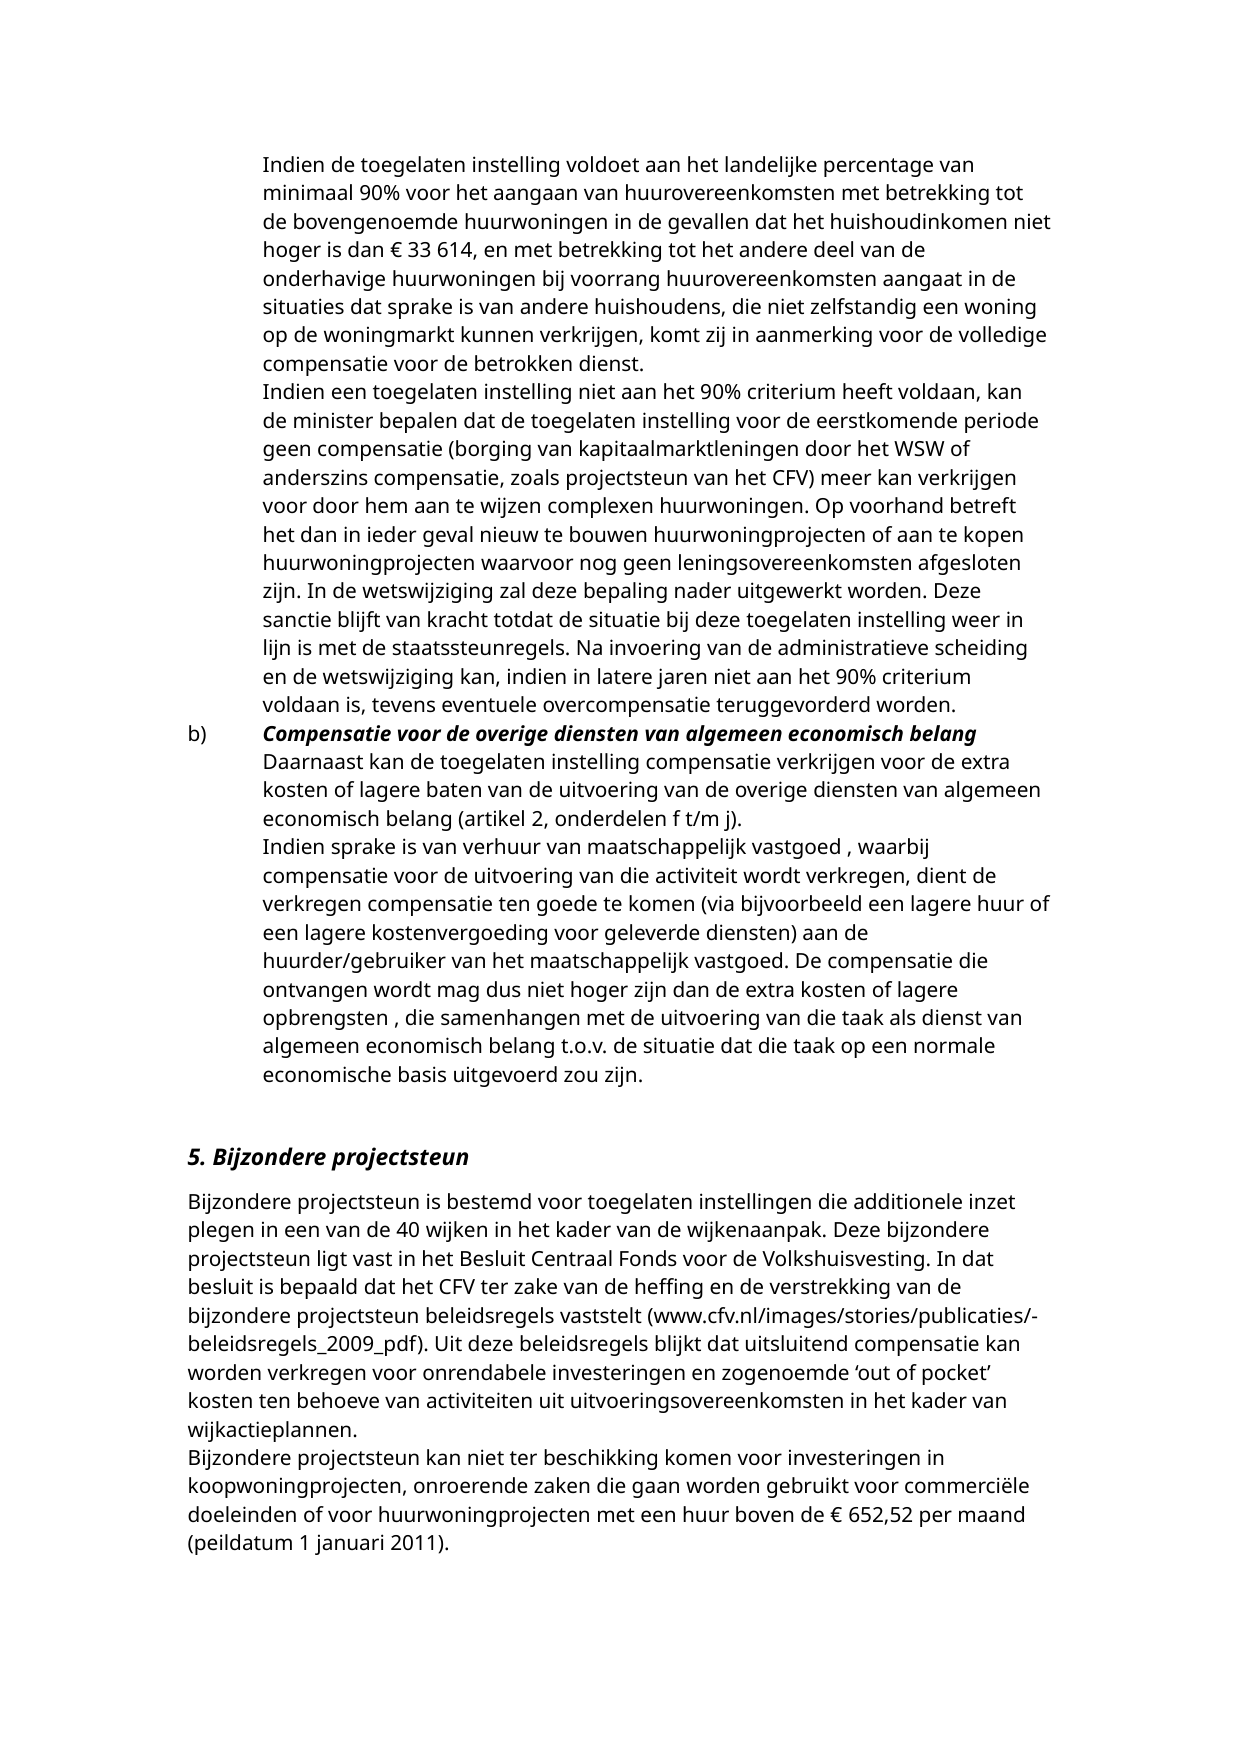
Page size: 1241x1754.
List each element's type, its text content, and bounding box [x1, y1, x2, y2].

list Daarnaast kan de toegelaten instelling compensatie verkrijgen voor de extra kosten of lagere baten van de uitvoering van de overige diensten van algemeen economisch belang (artikel 2, onderdelen f t/m j). [187, 747, 1053, 832]
list Compensatie voor de overige diensten van algemeen economisch belang [187, 719, 1053, 747]
text Bijzondere projectsteun kan niet ter beschikking komen voor investeringen in koopwoningprojecten, onroerende zaken die gaan worden gebruikt voor commerciële doeleinden of voor huurwoningprojecten met een huur boven de € 652,52 per maand (peildatum 1 januari 2011). [187, 1443, 1053, 1557]
list Indien de toegelaten instelling voldoet aan het landelijke percentage van minimaal 90% voor het aangaan van huurovereenkomsten met betrekking tot de bovengenoemde huurwoningen in de gevallen dat het huishoudinkomen niet hoger is dan € 33 614, en met betrekking tot het andere deel van de onderhavige huurwoningen bij voorrang huurovereenkomsten aangaat in de situaties dat sprake is van andere huishoudens, die niet zelfstandig een woning op de woningmarkt kunnen verkrijgen, komt zij in aanmerking voor de volledige compensatie voor de betrokken dienst. [187, 150, 1053, 377]
list Indien sprake is van verhuur van maatschappelijk vastgoed , waarbij compensatie voor de uitvoering van die activiteit wordt verkregen, dient de verkregen compensatie ten goede te komen (via bijvoorbeeld een lagere huur of een lagere kostenvergoeding voor geleverde diensten) aan de huurder/gebruiker van het maatschappelijk vastgoed. De compensatie die ontvangen wordt mag dus niet hoger zijn dan de extra kosten of lagere opbrengsten , die samenhangen met de uitvoering van die taak als dienst van algemeen economisch belang t.o.v. de situatie dat die taak op een normale economische basis uitgevoerd zou zijn. [187, 832, 1053, 1088]
text Bijzondere projectsteun is bestemd voor toegelaten instellingen die additionele inzet plegen in een van de 40 wijken in het kader van de wijkenaanpak. Deze bijzondere projectsteun ligt vast in het Besluit Centraal Fonds voor de Volkshuisvesting. In dat besluit is bepaald dat het CFV ter zake van de heffing en de verstrekking van de bijzondere projectsteun beleidsregels vaststelt (www.cfv.nl/images/stories/publicaties/-beleidsregels_2009_pdf). Uit deze beleidsregels blijkt dat uitsluitend compensatie kan worden verkregen voor onrendabele investeringen en zogenoemde ‘out of pocket’ kosten ten behoeve van activiteiten uit uitvoeringsovereenkomsten in het kader van wijkactieplannen. [187, 1187, 1053, 1443]
subtitle 5. Bijzondere projectsteun [187, 1141, 1053, 1172]
list Indien een toegelaten instelling niet aan het 90% criterium heeft voldaan, kan de minister bepalen dat de toegelaten instelling voor de eerstkomende periode geen compensatie (borging van kapitaalmarktleningen door het WSW of anderszins compensatie, zoals projectsteun van het CFV) meer kan verkrijgen voor door hem aan te wijzen complexen huurwoningen. Op voorhand betreft het dan in ieder geval nieuw te bouwen huurwoningprojecten of aan te kopen huurwoningprojecten waarvoor nog geen leningsovereenkomsten afgesloten zijn. In de wetswijziging zal deze bepaling nader uitgewerkt worden. Deze sanctie blijft van kracht totdat de situatie bij deze toegelaten instelling weer in lijn is met de staatssteunregels. Na invoering van de administratieve scheiding en de wetswijziging kan, indien in latere jaren niet aan het 90% criterium voldaan is, tevens eventuele overcompensatie teruggevorderd worden. [187, 377, 1053, 719]
